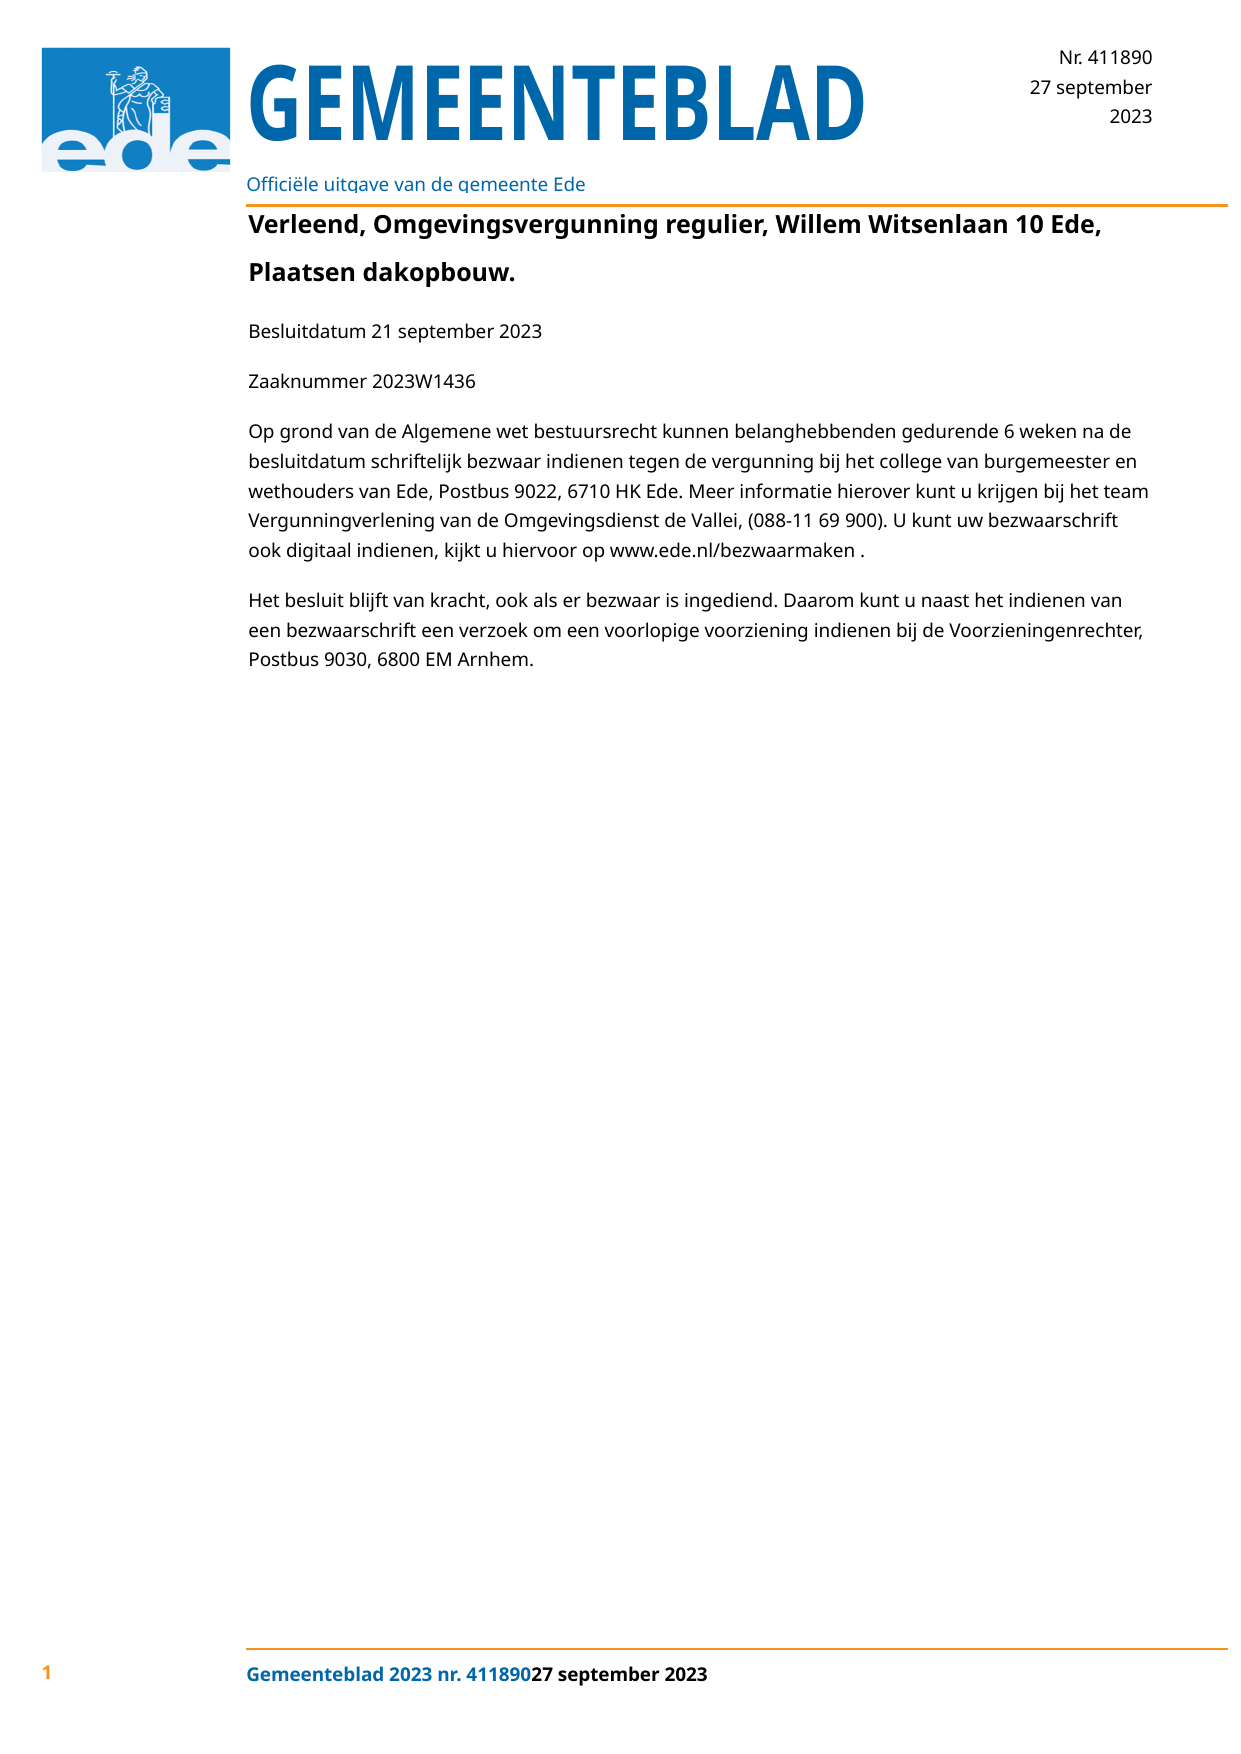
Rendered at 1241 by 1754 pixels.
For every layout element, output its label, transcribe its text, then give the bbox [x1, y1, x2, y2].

text Het besluit blijft van kracht, ook als er bezwaar is ingediend. Daarom kunt u naast het indienen van een bezwaarschrift een verzoek om een voorlopige voorziening indienen bij de Voorzieningenrechter, Postbus 9030, 6800 EM Arnhem. [248, 587, 1152, 672]
text Op grond van de Algemene wet bestuursrecht kunnen belanghebbenden gedurende 6 weken na de besluitdatum schriftelijk bezwaar indienen tegen de vergunning bij het college van burgemeester en wethouders van Ede, Postbus 9022, 6710 HK Ede. Meer informatie hierover kunt u krijgen bij het team Vergunningverlening van de Omgevingsdienst de Vallei, (088-11 69 900). U kunt uw bezwaarschrift ook digitaal indienen, kijkt u hiervoor op www.ede.nl/bezwaarmaken . [248, 419, 1152, 563]
picture [41, 47, 231, 172]
text Besluitdatum 21 september 2023 [248, 318, 1152, 344]
text Verleend, Omgevingsvergunning regulier, Willem Witsenlaan 10 Ede, Plaatsen dakopbouw. [248, 207, 1152, 288]
text Zaaknummer 2023W1436 [248, 368, 1152, 394]
